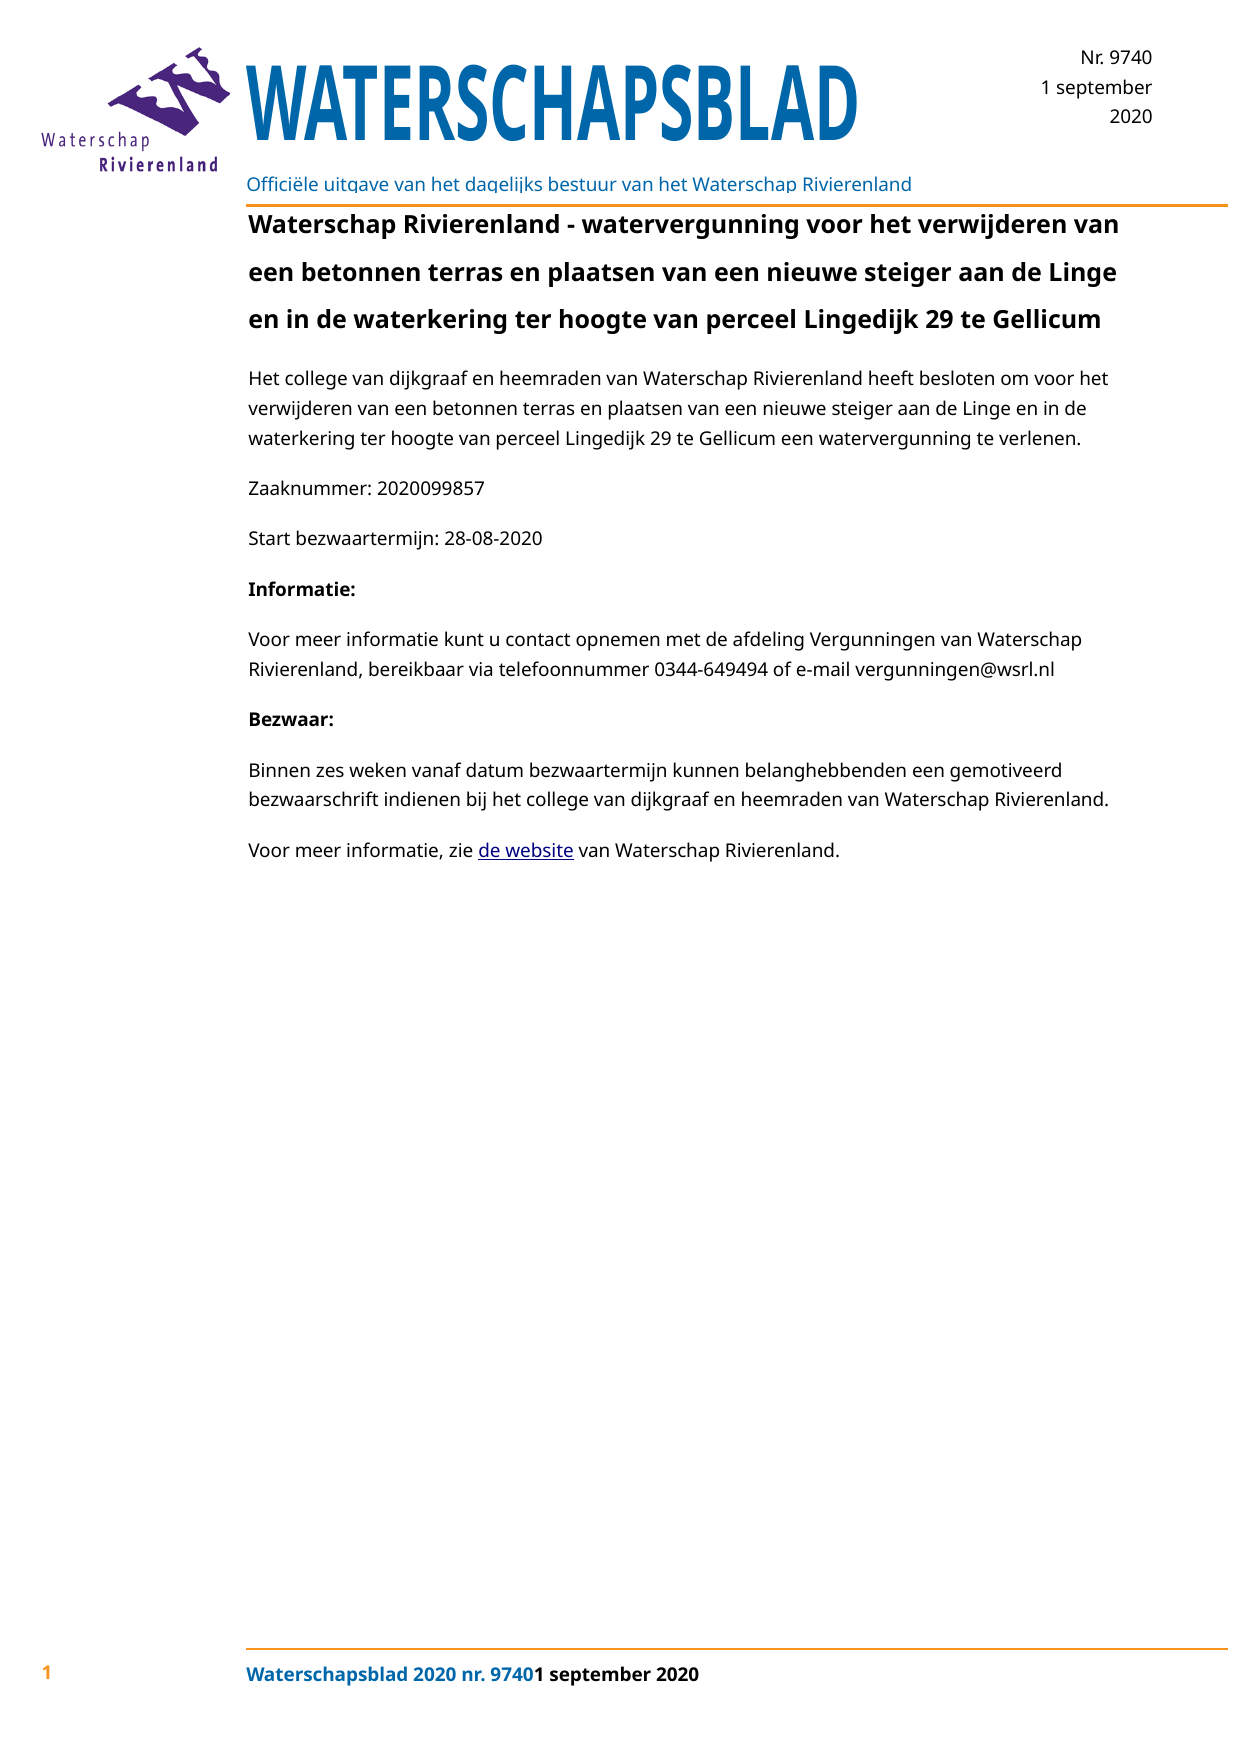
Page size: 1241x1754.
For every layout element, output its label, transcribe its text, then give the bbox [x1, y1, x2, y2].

text Zaaknummer: 2020099857 [248, 475, 1152, 501]
text Start bezwaartermijn: 28-08-2020 [248, 526, 1152, 551]
text Voor meer informatie, zie de website van Waterschap Rivierenland. [248, 837, 1152, 862]
text Bezwaar: [248, 706, 1152, 732]
picture [41, 47, 231, 172]
text Binnen zes weken vanaf datum bezwaartermijn kunnen belanghebbenden een gemotiveerd bezwaarschrift indienen bij het college van dijkgraaf en heemraden van Waterschap Rivierenland. [248, 757, 1152, 812]
text Waterschap Rivierenland - watervergunning voor het verwijderen van een betonnen terras en plaatsen van een nieuwe steiger aan de Linge en in de waterkering ter hoogte van perceel Lingedijk 29 te Gellicum [248, 207, 1152, 336]
text Het college van dijkgraaf en heemraden van Waterschap Rivierenland heeft besloten om voor het verwijderen van een betonnen terras en plaatsen van een nieuwe steiger aan de Linge en in de waterkering ter hoogte van perceel Lingedijk 29 te Gellicum een watervergunning te verlenen. [248, 366, 1152, 450]
text Voor meer informatie kunt u contact opnemen met de afdeling Vergunningen van Waterschap Rivierenland, bereikbaar via telefoonnummer 0344-649494 of e-mail vergunningen@wsrl.nl [248, 626, 1152, 682]
text Informatie: [248, 576, 1152, 602]
